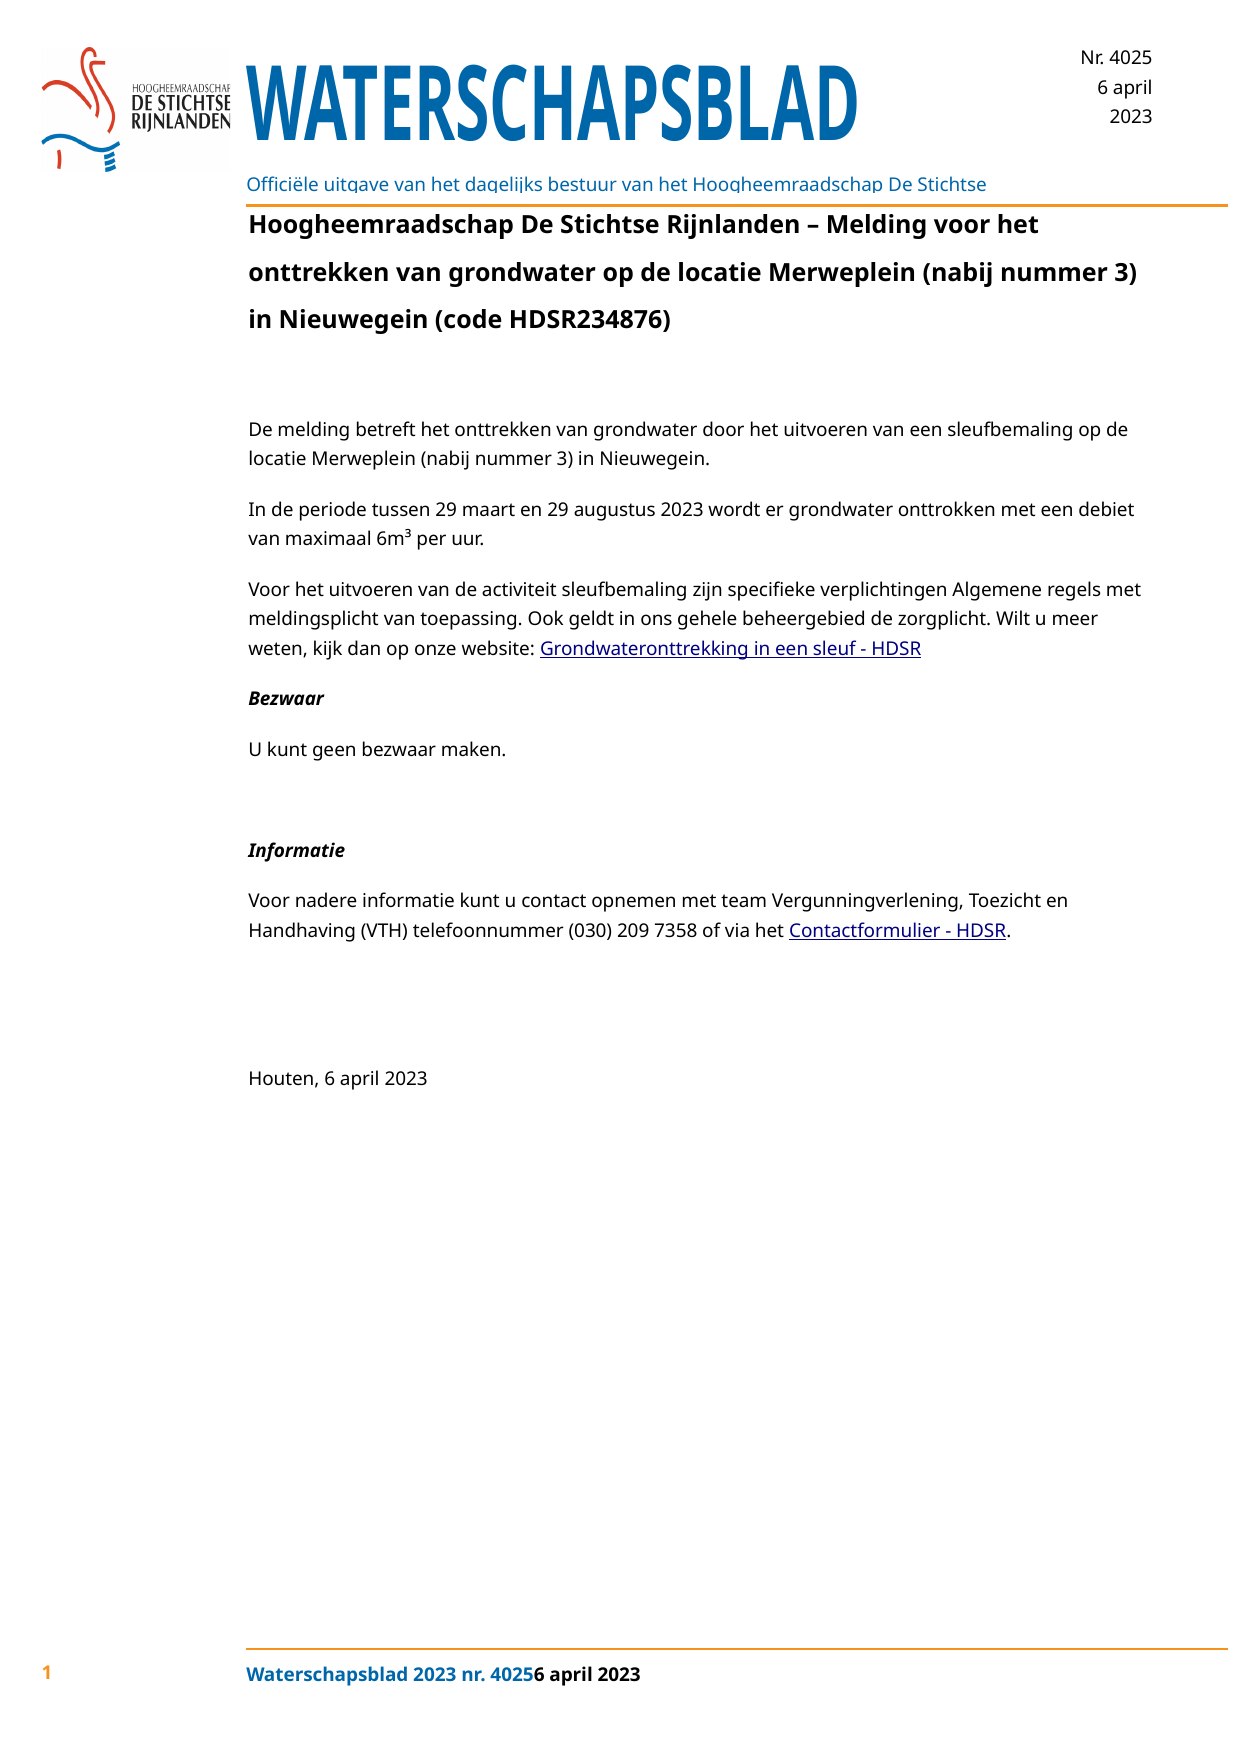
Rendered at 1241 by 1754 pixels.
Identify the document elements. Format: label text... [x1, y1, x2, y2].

text De melding betreft het onttrekken van grondwater door het uitvoeren van een sleufbemaling op de locatie Merweplein (nabij nummer 3) in Nieuwegein. [248, 416, 1152, 471]
text Houten, 6 april 2023 [248, 1065, 1152, 1091]
text In de periode tussen 29 maart en 29 augustus 2023 wordt er grondwater onttrokken met een debiet van maximaal 6m³ per uur. [248, 496, 1152, 551]
picture [41, 47, 231, 172]
text Bezwaar [248, 686, 1152, 711]
text Hoogheemraadschap De Stichtse Rijnlanden – Melding voor het onttrekken van grondwater op de locatie Merweplein (nabij nummer 3) in Nieuwegein (code HDSR234876) [248, 207, 1152, 336]
text U kunt geen bezwaar maken. [248, 736, 1152, 762]
text Informatie [248, 837, 1152, 862]
text Voor het uitvoeren van de activiteit sleufbemaling zijn specifieke verplichtingen Algemene regels met meldingsplicht van toepassing. Ook geldt in ons gehele beheergebied de zorgplicht. Wilt u meer weten, kijk dan op onze website: Grondwateronttrekking in een sleuf - HDSR [248, 576, 1152, 661]
text Voor nadere informatie kunt u contact opnemen met team Vergunningverlening, Toezicht en Handhaving (VTH) telefoonnummer (030) 209 7358 of via het Contactformulier - HDSR. [248, 887, 1152, 942]
